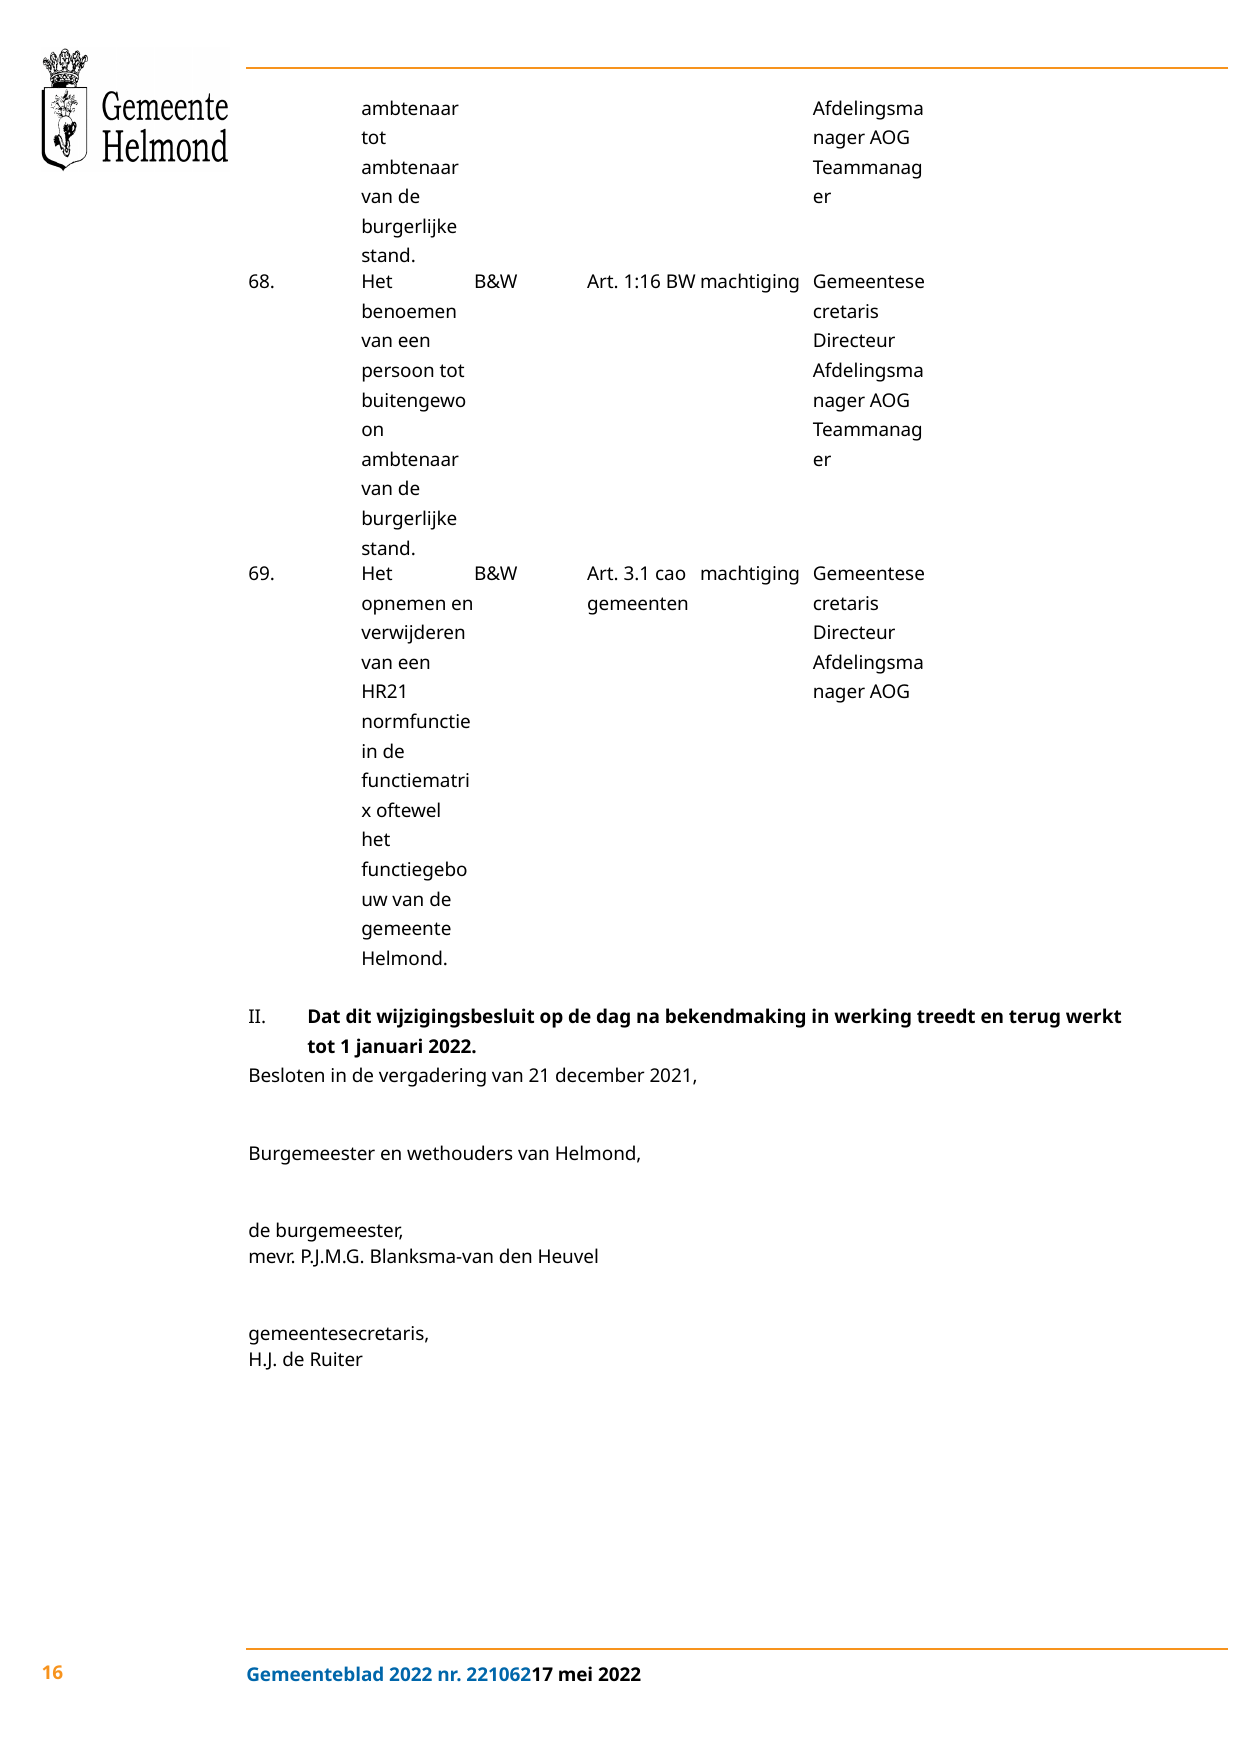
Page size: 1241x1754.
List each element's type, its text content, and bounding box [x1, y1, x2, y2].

table_cell B&W [474, 560, 587, 971]
text de burgemeester, [248, 1217, 1152, 1243]
table_cell Het opnemen en verwijderen van een HR21 normfunctie in de functiematrix oftewel het functiegebouw van de gemeente Helmond. [361, 560, 474, 971]
table_cell machtiging [700, 560, 813, 971]
table_cell B&W [474, 269, 587, 560]
table_cell Gemeentesecretaris Directeur Afdelingsmanager AOG Teammanager [813, 269, 926, 560]
table_cell Afdelingsmanager AOG Teammanager [813, 95, 926, 268]
text Burgemeester en wethouders van Helmond, [248, 1140, 1152, 1166]
table_cell [926, 560, 1038, 971]
text gemeentesecretaris, [248, 1320, 1152, 1346]
table_cell [1039, 560, 1152, 971]
table_cell [700, 95, 813, 268]
list Dat dit wijzigingsbesluit op de dag na bekendmaking in werking treedt en terug werkt tot 1 januari 2022. [248, 1003, 1152, 1059]
text Besloten in de vergadering van 21 december 2021, [248, 1063, 1152, 1088]
table_cell [474, 95, 587, 268]
text mevr. P.J.M.G. Blanksma-van den Heuvel [248, 1243, 1152, 1268]
table_cell 68. [248, 269, 361, 560]
table_cell Gemeentesecretaris Directeur Afdelingsmanager AOG [813, 560, 926, 971]
text H.J. de Ruiter [248, 1346, 1152, 1371]
table_cell machtiging [700, 269, 813, 560]
table_cell ambtenaar tot ambtenaar van de burgerlijke stand. [361, 95, 474, 268]
picture [41, 47, 231, 172]
table_cell 69. [248, 560, 361, 971]
table_cell [926, 269, 1038, 560]
table_cell Het benoemen van een persoon tot buitengewoon ambtenaar van de burgerlijke stand. [361, 269, 474, 560]
table_cell Art. 3.1 cao gemeenten [587, 560, 700, 971]
table_cell [1039, 269, 1152, 560]
table_cell [587, 95, 700, 268]
table_cell [1039, 95, 1152, 268]
table_cell Art. 1:16 BW [587, 269, 700, 560]
table_cell [926, 95, 1038, 268]
table_cell [248, 95, 361, 268]
